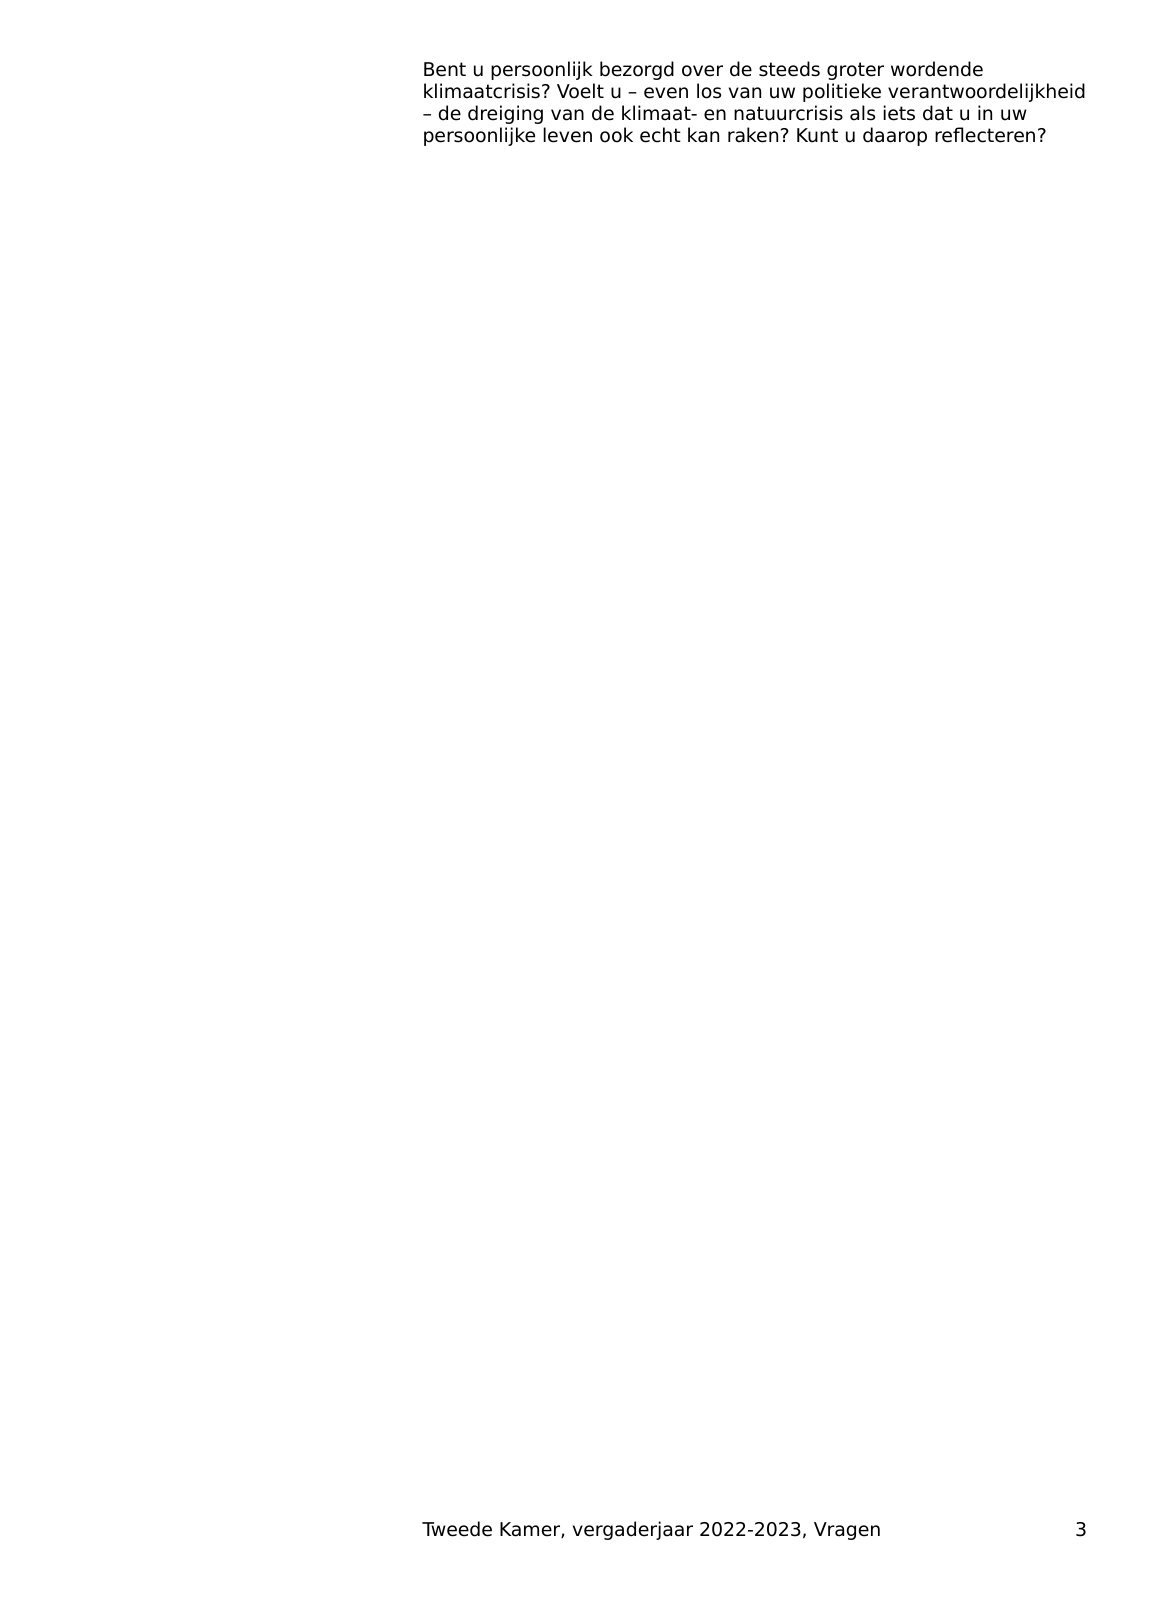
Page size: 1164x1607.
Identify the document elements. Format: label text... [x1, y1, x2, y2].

text Bent u persoonlijk bezorgd over de steeds groter wordende klimaatcrisis? Voelt u – even los van uw politieke verantwoordelijkheid – de dreiging van de klimaat- en natuurcrisis als iets dat u in uw persoonlijke leven ook echt kan raken? Kunt u daarop reflecteren? [422, 59, 1087, 147]
